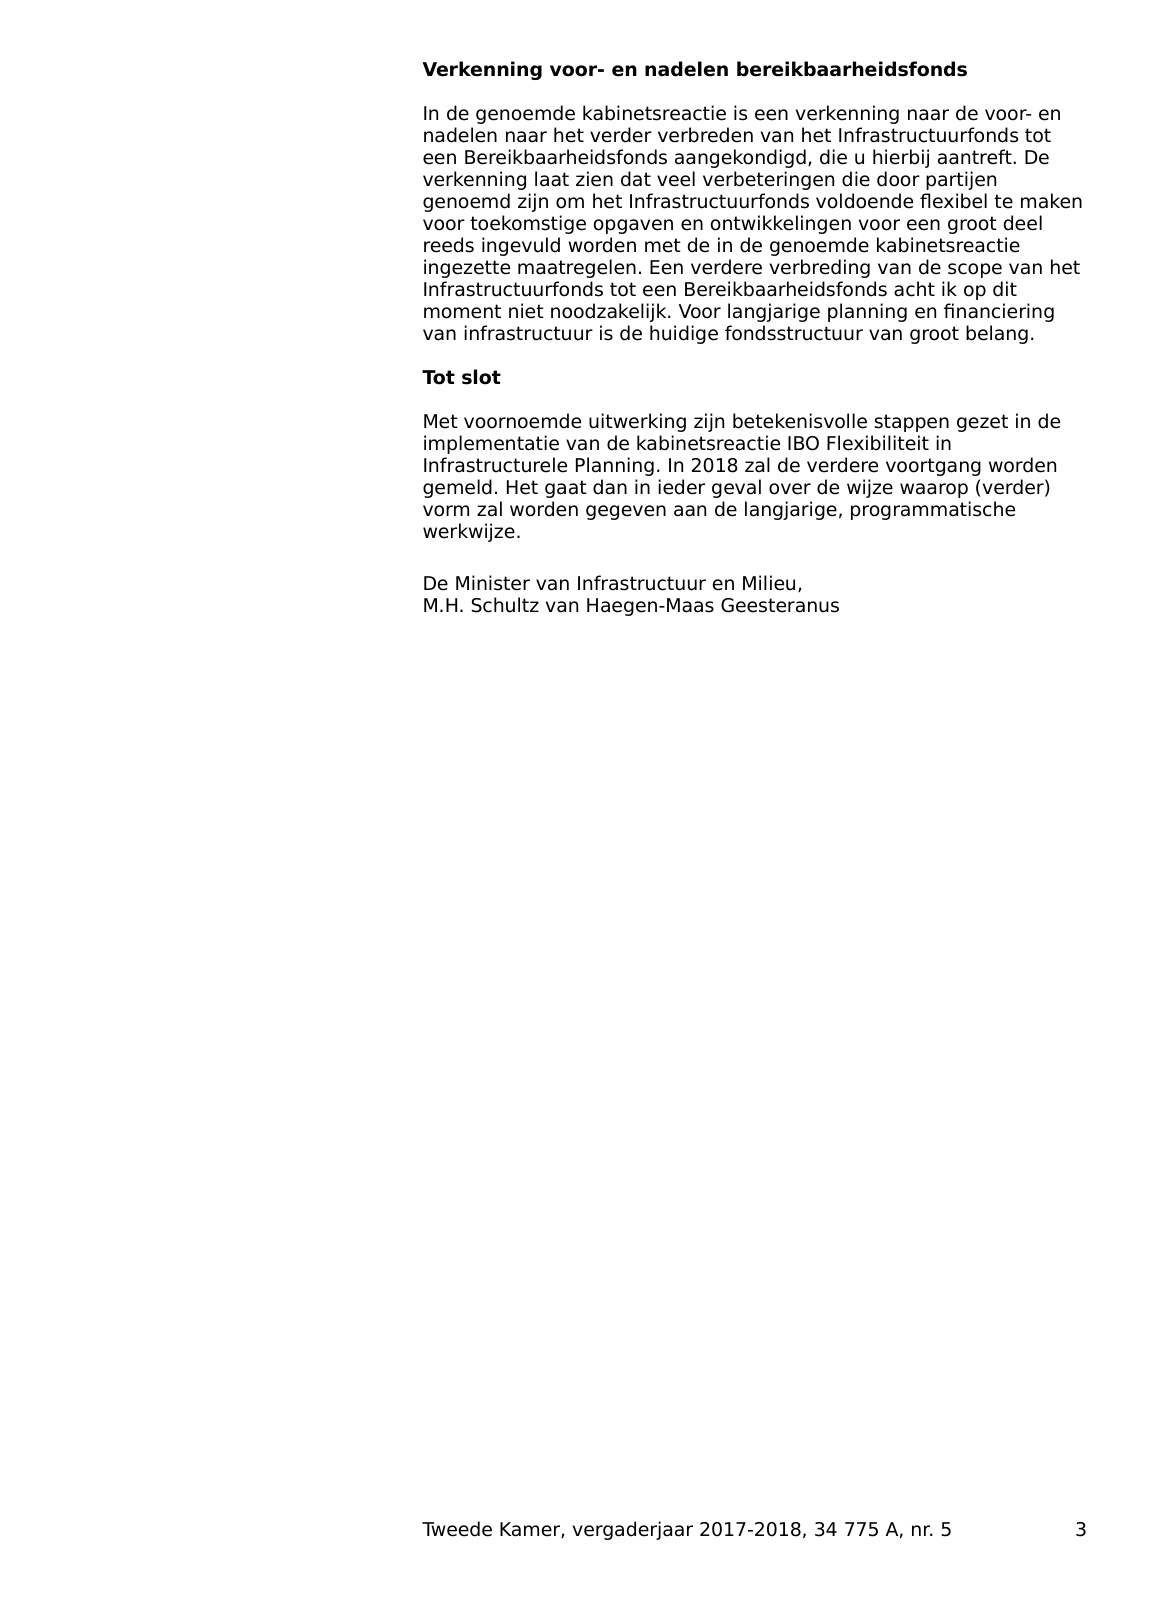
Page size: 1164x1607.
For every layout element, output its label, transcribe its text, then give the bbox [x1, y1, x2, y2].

text In de genoemde kabinetsreactie is een verkenning naar de voor- en nadelen naar het verder verbreden van het Infrastructuurfonds tot een Bereikbaarheidsfonds aangekondigd, die u hierbij aantreft. De verkenning laat zien dat veel verbeteringen die door partijen genoemd zijn om het Infrastructuurfonds voldoende flexibel te maken voor toekomstige opgaven en ontwikkelingen voor een groot deel reeds ingevuld worden met de in de genoemde kabinetsreactie ingezette maatregelen. Een verdere verbreding van de scope van het Infrastructuurfonds tot een Bereikbaarheidsfonds acht ik op dit moment niet noodzakelijk. Voor langjarige planning en financiering van infrastructuur is de huidige fondsstructuur van groot belang. [422, 103, 1087, 345]
text De Minister van Infrastructuur en Milieu, M.H. Schultz van Haegen-Maas Geesteranus [422, 573, 1087, 617]
subtitle Verkenning voor- en nadelen bereikbaarheidsfonds [422, 59, 1087, 81]
subtitle Tot slot [422, 367, 1087, 389]
text Met voornoemde uitwerking zijn betekenisvolle stappen gezet in de implementatie van de kabinetsreactie IBO Flexibiliteit in Infrastructurele Planning. In 2018 zal de verdere voortgang worden gemeld. Het gaat dan in ieder geval over de wijze waarop (verder) vorm zal worden gegeven aan de langjarige, programmatische werkwijze. [422, 411, 1087, 543]
